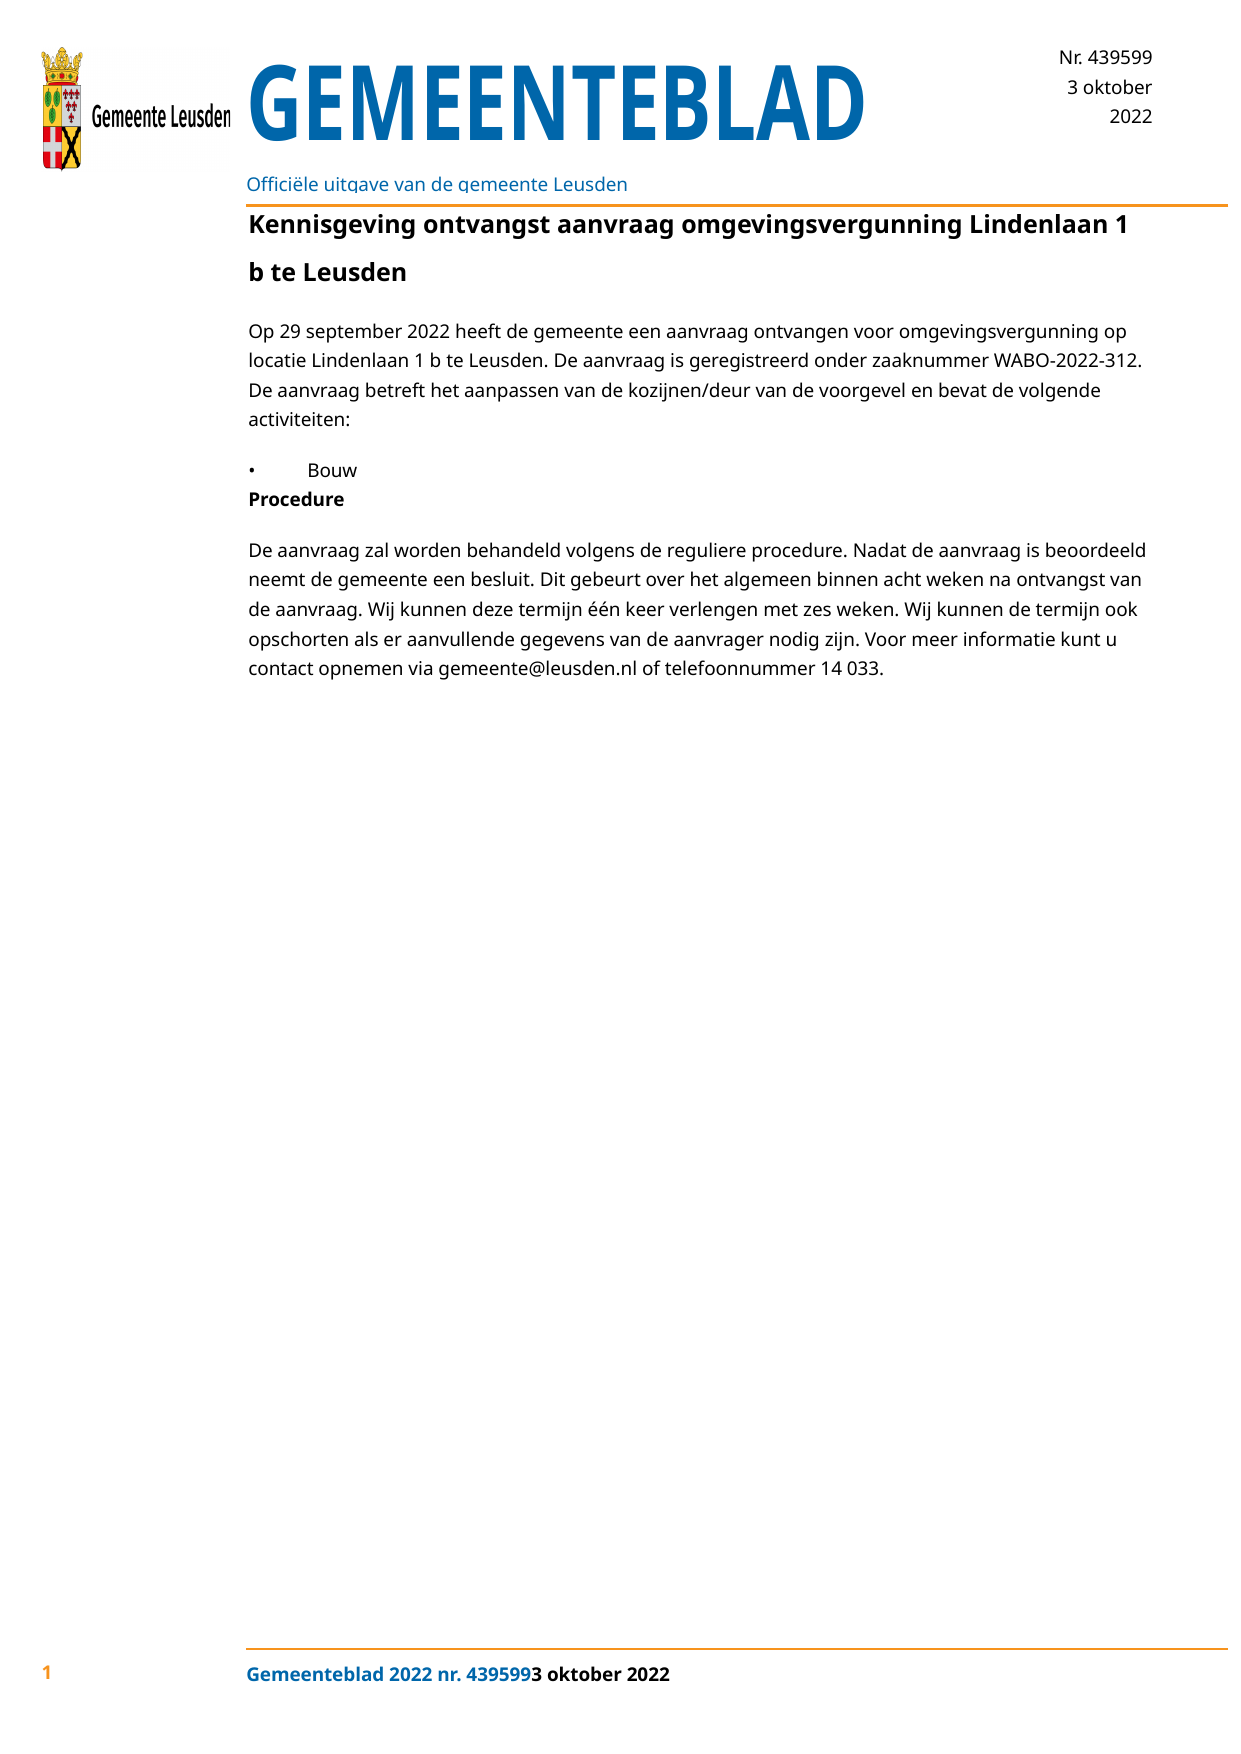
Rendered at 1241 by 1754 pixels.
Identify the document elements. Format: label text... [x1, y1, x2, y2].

picture [41, 47, 231, 172]
list Bouw [248, 457, 1152, 483]
text Kennisgeving ontvangst aanvraag omgevingsvergunning Lindenlaan 1 b te Leusden [248, 207, 1152, 288]
text Procedure [248, 487, 1152, 512]
text Op 29 september 2022 heeft de gemeente een aanvraag ontvangen voor omgevingsvergunning op locatie Lindenlaan 1 b te Leusden. De aanvraag is geregistreerd onder zaaknummer WABO-2022-312. De aanvraag betreft het aanpassen van de kozijnen/deur van de voorgevel en bevat de volgende activiteiten: [248, 318, 1152, 432]
text De aanvraag zal worden behandeld volgens de reguliere procedure. Nadat de aanvraag is beoordeeld neemt de gemeente een besluit. Dit gebeurt over het algemeen binnen acht weken na ontvangst van de aanvraag. Wij kunnen deze termijn één keer verlengen met zes weken. Wij kunnen de termijn ook opschorten als er aanvullende gegevens van de aanvrager nodig zijn. Voor meer informatie kunt u contact opnemen via gemeente@leusden.nl of telefoonnummer 14 033. [248, 537, 1152, 681]
